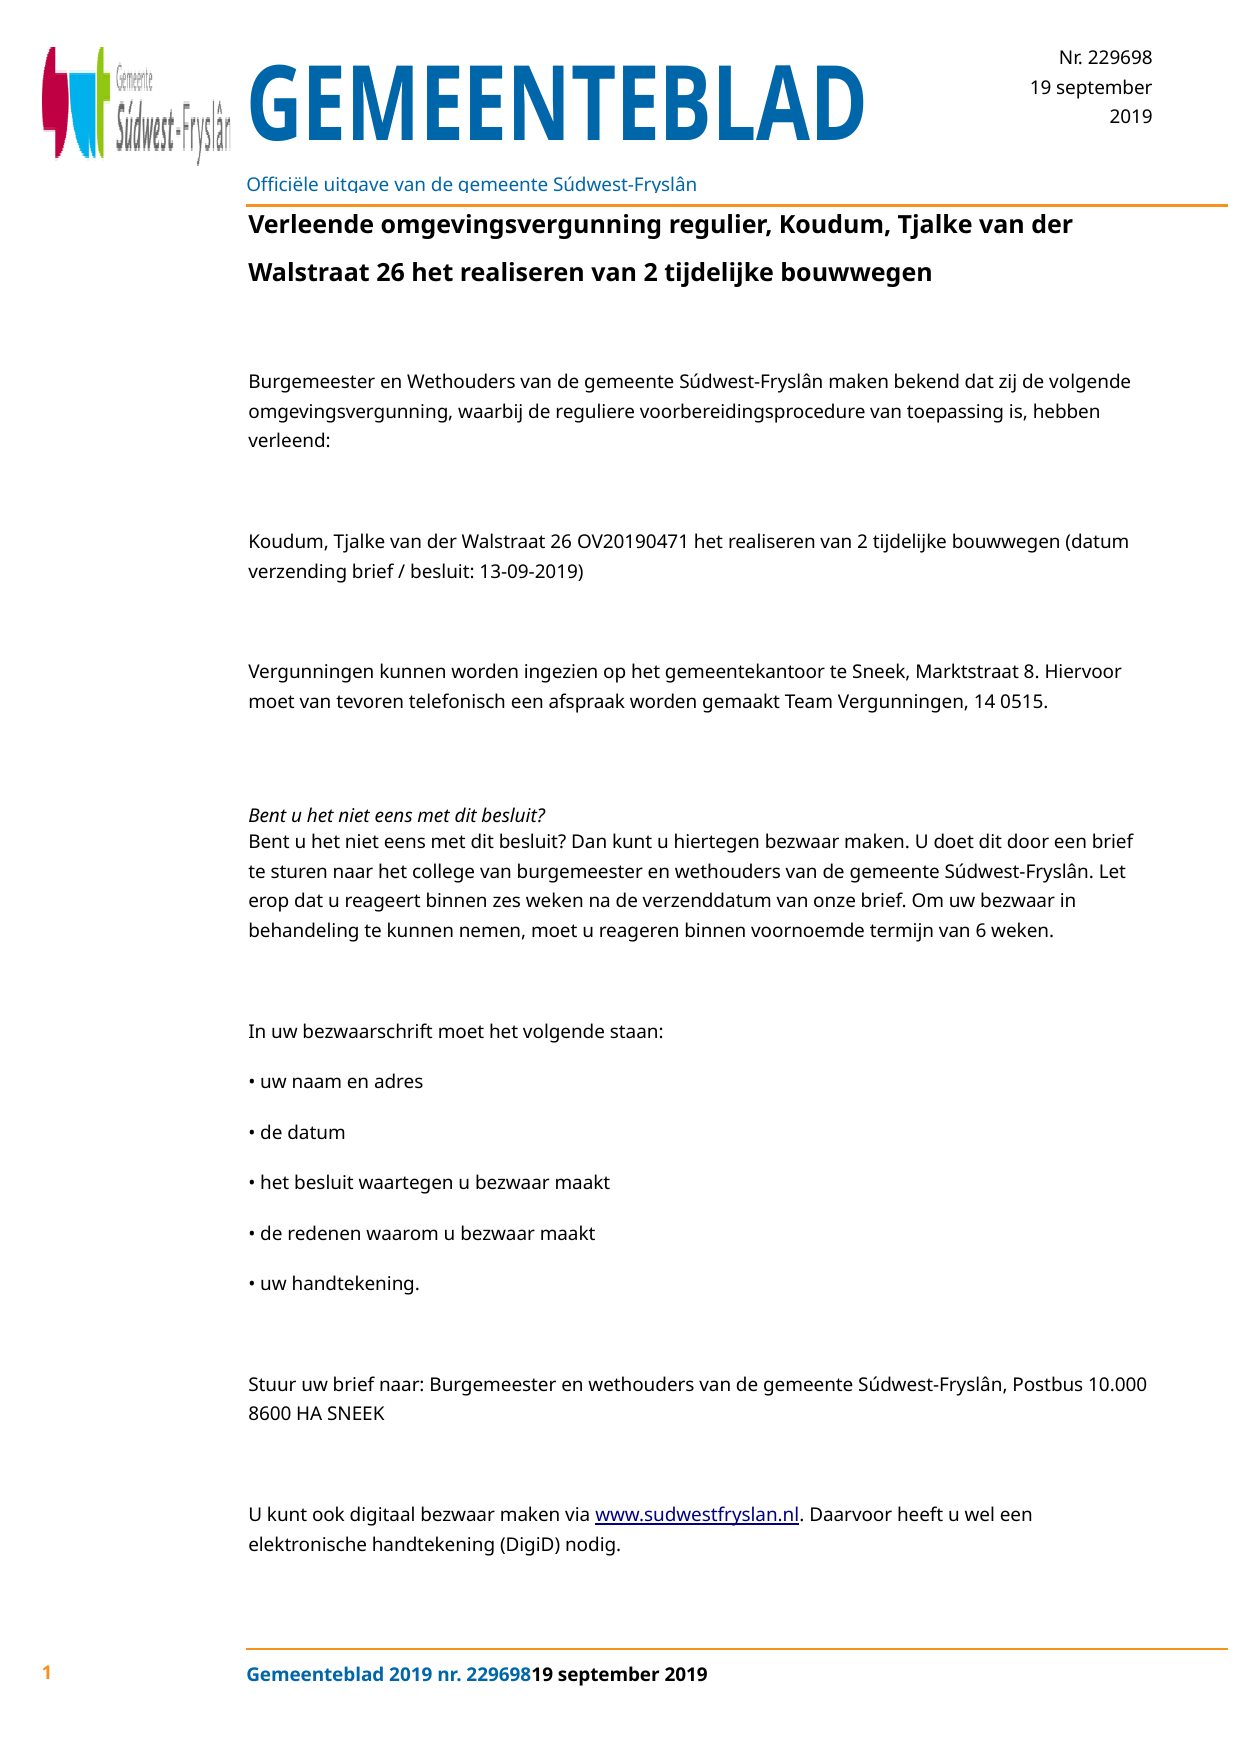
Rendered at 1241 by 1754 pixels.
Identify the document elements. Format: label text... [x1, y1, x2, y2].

picture [41, 47, 231, 172]
text Verleende omgevingsvergunning regulier, Koudum, Tjalke van der Walstraat 26 het realiseren van 2 tijdelijke bouwwegen [248, 207, 1152, 288]
text Vergunningen kunnen worden ingezien op het gemeentekantoor te Sneek, Marktstraat 8. Hiervoor moet van tevoren telefonisch een afspraak worden gemaakt Team Vergunningen, 14 0515. [248, 659, 1152, 714]
text Burgemeester en Wethouders van de gemeente Súdwest-Fryslân maken bekend dat zij de volgende omgevingsvergunning, waarbij de reguliere voorbereidingsprocedure van toepassing is, hebben verleend: [248, 368, 1152, 453]
text • de datum [248, 1119, 1152, 1144]
text • uw handtekening. [248, 1270, 1152, 1296]
text Bent u het niet eens met dit besluit? Dan kunt u hiertegen bezwaar maken. U doet dit door een brief te sturen naar het college van burgemeester en wethouders van de gemeente Súdwest-Fryslân. Let erop dat u reageert binnen zes weken na de verzenddatum van onze brief. Om uw bezwaar in behandeling te kunnen nemen, moet u reageren binnen voornoemde termijn van 6 weken. [248, 828, 1152, 943]
text • het besluit waartegen u bezwaar maakt [248, 1169, 1152, 1195]
text Koudum, Tjalke van der Walstraat 26 OV20190471 het realiseren van 2 tijdelijke bouwwegen (datum verzending brief / besluit: 13-09-2019) [248, 528, 1152, 584]
text • uw naam en adres [248, 1068, 1152, 1094]
text In uw bezwaarschrift moet het volgende staan: [248, 1018, 1152, 1044]
text Stuur uw brief naar: Burgemeester en wethouders van de gemeente Súdwest-Fryslân, Postbus 10.000 8600 HA SNEEK [248, 1371, 1152, 1426]
text U kunt ook digitaal bezwaar maken via www.sudwestfryslan.nl. Daarvoor heeft u wel een elektronische handtekening (DigiD) nodig. [248, 1501, 1152, 1557]
text Bent u het niet eens met dit besluit? [248, 803, 1152, 828]
text • de redenen waarom u bezwaar maakt [248, 1220, 1152, 1245]
